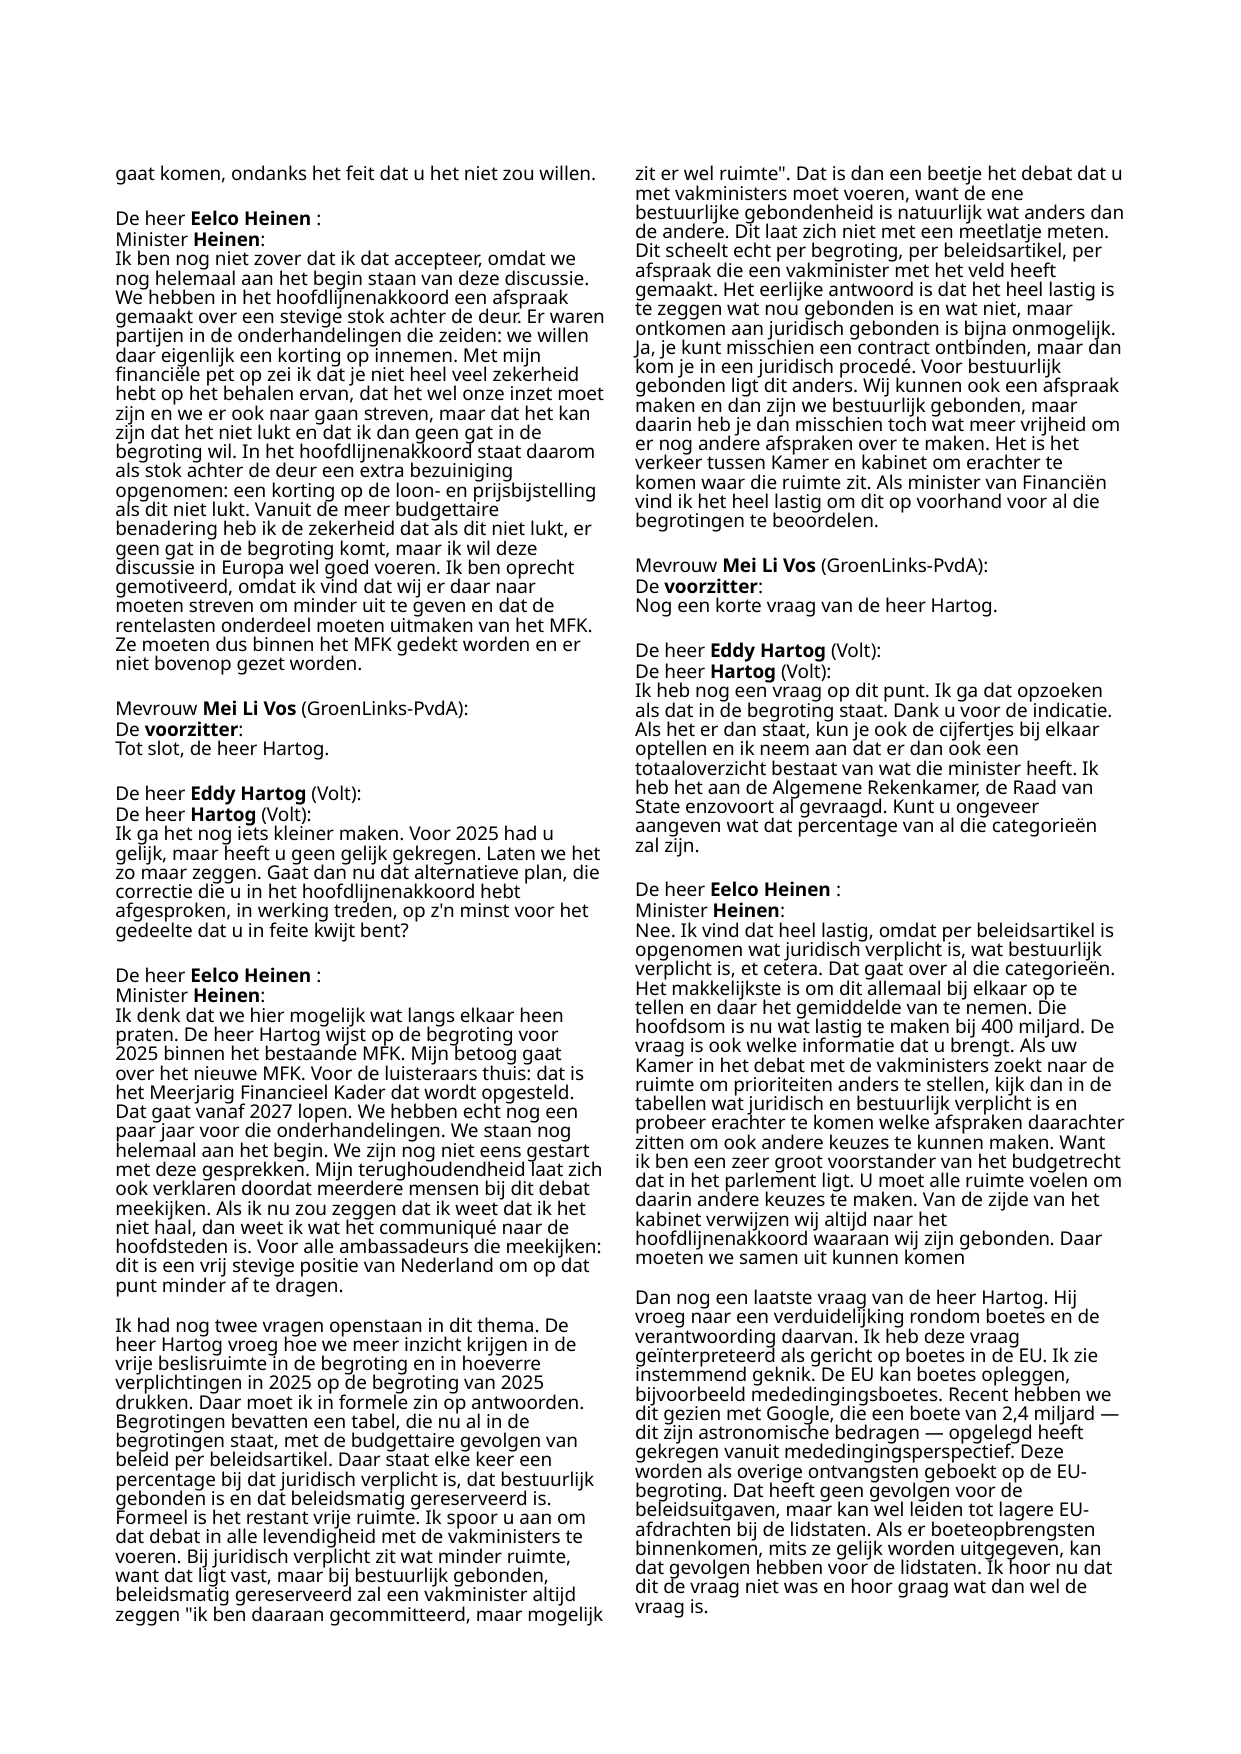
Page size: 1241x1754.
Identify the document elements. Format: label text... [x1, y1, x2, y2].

text De heer Eddy Hartog (Volt): [635, 637, 1125, 663]
text Nog een korte vraag van de heer Hartog. [635, 597, 1125, 617]
text De heer Eelco Heinen : [635, 877, 1125, 902]
text Minister Heinen: [115, 231, 605, 250]
text De voorzitter: [635, 578, 1125, 597]
text zit er wel ruimte". Dat is dan een beetje het debat dat u met vakministers moet voeren, want de ene bestuurlijke gebondenheid is natuurlijk wat anders dan de andere. Dit laat zich niet met een meetlatje meten. Dit scheelt echt per begroting, per beleidsartikel, per afspraak die een vakminister met het veld heeft gemaakt. Het eerlijke antwoord is dat het heel lastig is te zeggen wat nou gebonden is en wat niet, maar ontkomen aan juridisch gebonden is bijna onmogelijk. Ja, je kunt misschien een contract ontbinden, maar dan kom je in een juridisch procedé. Voor bestuurlijk gebonden ligt dit anders. Wij kunnen ook een afspraak maken en dan zijn we bestuurlijk gebonden, maar daarin heb je dan misschien toch wat meer vrijheid om er nog andere afspraken over te maken. Het is het verkeer tussen Kamer en kabinet om erachter te komen waar die ruimte zit. Als minister van Financiën vind ik het heel lastig om dit op voorhand voor al die begrotingen te beoordelen. [635, 165, 1125, 531]
text gaat komen, ondanks het feit dat u het niet zou willen. [115, 165, 605, 184]
text Mevrouw Mei Li Vos (GroenLinks-PvdA): [115, 695, 605, 721]
text Ik had nog twee vragen openstaan in dit thema. De heer Hartog vroeg hoe we meer inzicht krijgen in de vrije beslisruimte in de begroting en in hoeverre verplichtingen in 2025 op de begroting van 2025 drukken. Daar moet ik in formele zin op antwoorden. Begrotingen bevatten een tabel, die nu al in de begrotingen staat, met de budgettaire gevolgen van beleid per beleidsartikel. Daar staat elke keer een percentage bij dat juridisch verplicht is, dat bestuurlijk gebonden is en dat beleidsmatig gereserveerd is. Formeel is het restant vrije ruimte. Ik spoor u aan om dat debat in alle levendigheid met de vakministers te voeren. Bij juridisch verplicht zit wat minder ruimte, want dat ligt vast, maar bij bestuurlijk gebonden, beleidsmatig gereserveerd zal een vakminister altijd zeggen "ik ben daaraan gecommitteerd, maar mogelijk [115, 1317, 605, 1625]
text Ik ben nog niet zover dat ik dat accepteer, omdat we nog helemaal aan het begin staan van deze discussie. We hebben in het hoofdlijnenakkoord een afspraak gemaakt over een stevige stok achter de deur. Er waren partijen in de onderhandelingen die zeiden: we willen daar eigenlijk een korting op innemen. Met mijn financiële pet op zei ik dat je niet heel veel zekerheid hebt op het behalen ervan, dat het wel onze inzet moet zijn en we er ook naar gaan streven, maar dat het kan zijn dat het niet lukt en dat ik dan geen gat in de begroting wil. In het hoofdlijnenakkoord staat daarom als stok achter de deur een extra bezuiniging opgenomen: een korting op de loon- en prijsbijstelling als dit niet lukt. Vanuit de meer budgettaire benadering heb ik de zekerheid dat als dit niet lukt, er geen gat in de begroting komt, maar ik wil deze discussie in Europa wel goed voeren. Ik ben oprecht gemotiveerd, omdat ik vind dat wij er daar naar moeten streven om minder uit te geven en dat de rentelasten onderdeel moeten uitmaken van het MFK. Ze moeten dus binnen het MFK gedekt worden en er niet bovenop gezet worden. [115, 250, 605, 674]
text Minister Heinen: [115, 987, 605, 1007]
text Ik denk dat we hier mogelijk wat langs elkaar heen praten. De heer Hartog wijst op de begroting voor 2025 binnen het bestaande MFK. Mijn betoog gaat over het nieuwe MFK. Voor de luisteraars thuis: dat is het Meerjarig Financieel Kader dat wordt opgesteld. Dat gaat vanaf 2027 lopen. We hebben echt nog een paar jaar voor die onderhandelingen. We staan nog helemaal aan het begin. We zijn nog niet eens gestart met deze gesprekken. Mijn terughoudendheid laat zich ook verklaren doordat meerdere mensen bij dit debat meekijken. Als ik nu zou zeggen dat ik weet dat ik het niet haal, dan weet ik wat het communiqué naar de hoofdsteden is. Voor alle ambassadeurs die meekijken: dit is een vrij stevige positie van Nederland om op dat punt minder af te dragen. [115, 1007, 605, 1296]
text De heer Eelco Heinen : [115, 962, 605, 987]
text Nee. Ik vind dat heel lastig, omdat per beleidsartikel is opgenomen wat juridisch verplicht is, wat bestuurlijk verplicht is, et cetera. Dat gaat over al die categorieën. Het makkelijkste is om dit allemaal bij elkaar op te tellen en daar het gemiddelde van te nemen. Die hoofdsom is nu wat lastig te maken bij 400 miljard. De vraag is ook welke informatie dat u brengt. Als uw Kamer in het debat met de vakministers zoekt naar de ruimte om prioriteiten anders te stellen, kijk dan in de tabellen wat juridisch en bestuurlijk verplicht is en probeer erachter te komen welke afspraken daarachter zitten om ook andere keuzes te kunnen maken. Want ik ben een zeer groot voorstander van het budgetrecht dat in het parlement ligt. U moet alle ruimte voelen om daarin andere keuzes te maken. Van de zijde van het kabinet verwijzen wij altijd naar het hoofdlijnenakkoord waaraan wij zijn gebonden. Daar moeten we samen uit kunnen komen [635, 922, 1125, 1268]
text Mevrouw Mei Li Vos (GroenLinks-PvdA): [635, 552, 1125, 578]
text Dan nog een laatste vraag van de heer Hartog. Hij vroeg naar een verduidelijking rondom boetes en de verantwoording daarvan. Ik heb deze vraag geïnterpreteerd als gericht op boetes in de EU. Ik zie instemmend geknik. De EU kan boetes opleggen, bijvoorbeeld mededingingsboetes. Recent hebben we dit gezien met Google, die een boete van 2,4 miljard — dit zijn astronomische bedragen — opgelegd heeft gekregen vanuit mededingingsperspectief. Deze worden als overige ontvangsten geboekt op de EU-begroting. Dat heeft geen gevolgen voor de beleidsuitgaven, maar kan wel leiden tot lagere EU-afdrachten bij de lidstaten. Als er boeteopbrengsten binnenkomen, mits ze gelijk worden uitgegeven, kan dat gevolgen hebben voor de lidstaten. Ik hoor nu dat dit de vraag niet was en hoor graag wat dan wel de vraag is. [635, 1289, 1125, 1617]
text Minister Heinen: [635, 902, 1125, 922]
text De heer Eddy Hartog (Volt): [115, 780, 605, 806]
text Tot slot, de heer Hartog. [115, 740, 605, 759]
text De heer Hartog (Volt): [115, 806, 605, 825]
text Ik heb nog een vraag op dit punt. Ik ga dat opzoeken als dat in de begroting staat. Dank u voor de indicatie. Als het er dan staat, kun je ook de cijfertjes bij elkaar optellen en ik neem aan dat er dan ook een totaaloverzicht bestaat van wat die minister heeft. Ik heb het aan de Algemene Rekenkamer, de Raad van State enzovoort al gevraagd. Kunt u ongeveer aangeven wat dat percentage van al die categorieën zal zijn. [635, 682, 1125, 856]
text Ik ga het nog iets kleiner maken. Voor 2025 had u gelijk, maar heeft u geen gelijk gekregen. Laten we het zo maar zeggen. Gaat dan nu dat alternatieve plan, die correctie die u in het hoofdlijnenakkoord hebt afgesproken, in werking treden, op z'n minst voor het gedeelte dat u in feite kwijt bent? [115, 825, 605, 941]
text De voorzitter: [115, 721, 605, 740]
text De heer Hartog (Volt): [635, 663, 1125, 682]
text De heer Eelco Heinen : [115, 205, 605, 231]
